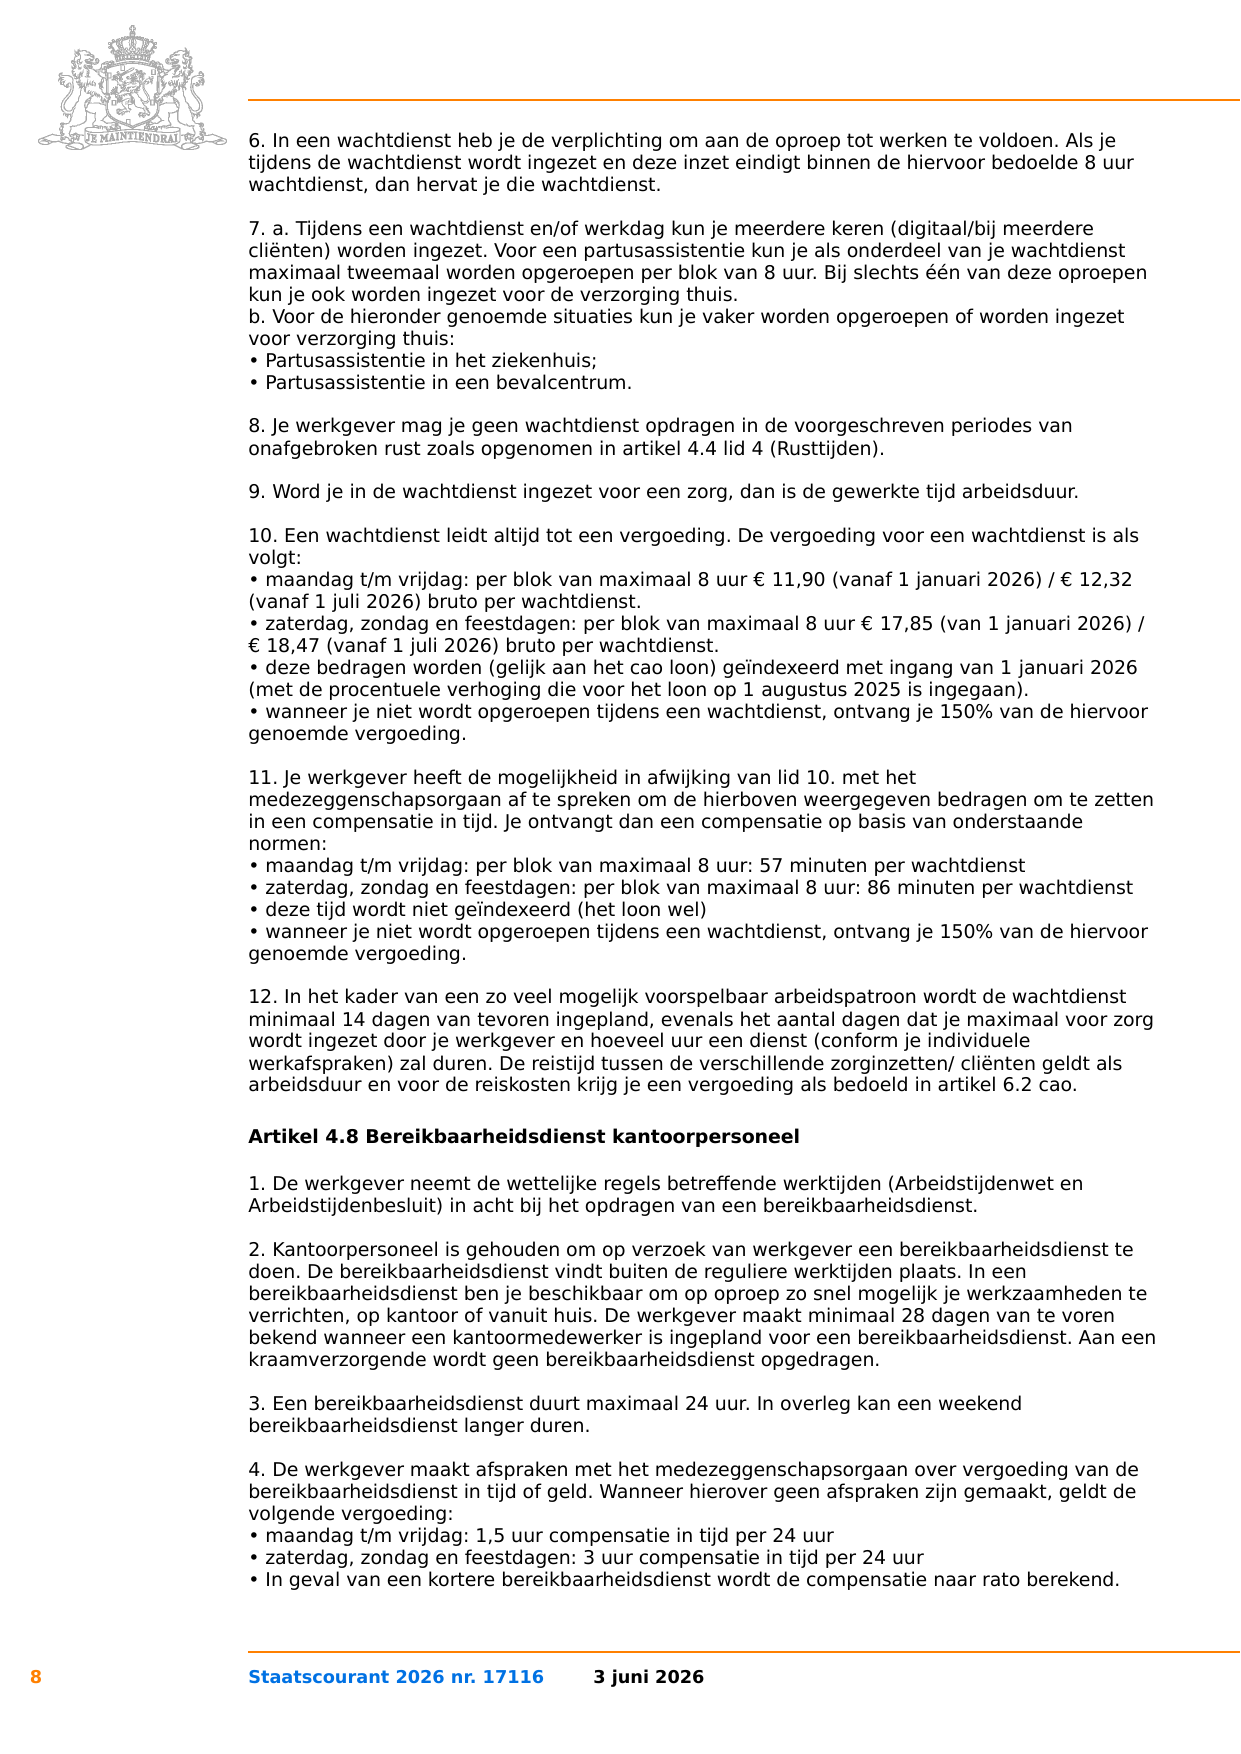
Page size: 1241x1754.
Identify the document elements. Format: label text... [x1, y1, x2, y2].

text 9. Word je in de wachtdienst ingezet voor een zorg, dan is de gewerkte tijd arbeidsduur. [248, 481, 1163, 503]
text 12. In het kader van een zo veel mogelijk voorspelbaar arbeidspatroon wordt de wachtdienst minimaal 14 dagen van tevoren ingepland, evenals het aantal dagen dat je maximaal voor zorg wordt ingezet door je werkgever en hoeveel uur een dienst (conform je individuele werkafspraken) zal duren. De reistijd tussen de verschillende zorginzetten/ cliënten geldt als arbeidsduur en voor de reiskosten krijg je een vergoeding als bedoeld in artikel 6.2 cao. [248, 986, 1163, 1096]
text 7. a. Tijdens een wachtdienst en/of werkdag kun je meerdere keren (digitaal/bij meerdere cliënten) worden ingezet. Voor een partusassistentie kun je als onderdeel van je wachtdienst maximaal tweemaal worden opgeroepen per blok van 8 uur. Bij slechts één van deze oproepen kun je ook worden ingezet voor de verzorging thuis. [248, 218, 1163, 306]
text 8. Je werkgever mag je geen wachtdienst opdragen in de voorgeschreven periodes van onafgebroken rust zoals opgenomen in artikel 4.4 lid 4 (Rusttijden). [248, 415, 1163, 459]
text 11. Je werkgever heeft de mogelijkheid in afwijking van lid 10. met het medezeggenschapsorgaan af te spreken om de hierboven weergegeven bedragen om te zetten in een compensatie in tijd. Je ontvangt dan een compensatie op basis van onderstaande normen: [248, 767, 1163, 855]
text • zaterdag, zondag en feestdagen: 3 uur compensatie in tijd per 24 uur [248, 1547, 1163, 1569]
text 10. Een wachtdienst leidt altijd tot een vergoeding. De vergoeding voor een wachtdienst is als volgt: [248, 525, 1163, 569]
text • maandag t/m vrijdag: per blok van maximaal 8 uur € 11,90 (vanaf 1 januari 2026) / € 12,32 (vanaf 1 juli 2026) bruto per wachtdienst. [248, 569, 1163, 613]
text • zaterdag, zondag en feestdagen: per blok van maximaal 8 uur: 86 minuten per wachtdienst [248, 877, 1163, 899]
text • maandag t/m vrijdag: per blok van maximaal 8 uur: 57 minuten per wachtdienst [248, 855, 1163, 877]
text • In geval van een kortere bereikbaarheidsdienst wordt de compensatie naar rato berekend. [248, 1569, 1163, 1591]
text 1. De werkgever neemt de wettelijke regels betreffende werktijden (Arbeidstijdenwet en Arbeidstijdenbesluit) in acht bij het opdragen van een bereikbaarheidsdienst. [248, 1173, 1163, 1217]
text 6. In een wachtdienst heb je de verplichting om aan de oproep tot werken te voldoen. Als je tijdens de wachtdienst wordt ingezet en deze inzet eindigt binnen de hiervoor bedoelde 8 uur wachtdienst, dan hervat je die wachtdienst. [248, 130, 1163, 196]
text • wanneer je niet wordt opgeroepen tijdens een wachtdienst, ontvang je 150% van de hiervoor genoemde vergoeding. [248, 921, 1163, 964]
text 3. Een bereikbaarheidsdienst duurt maximaal 24 uur. In overleg kan een weekend bereikbaarheidsdienst langer duren. [248, 1393, 1163, 1437]
subtitle Artikel 4.8 Bereikbaarheidsdienst kantoorpersoneel [248, 1126, 1163, 1148]
picture [38, 25, 227, 150]
text • Partusassistentie in het ziekenhuis; [248, 349, 1163, 372]
text 4. De werkgever maakt afspraken met het medezeggenschapsorgaan over vergoeding van de bereikbaarheidsdienst in tijd of geld. Wanneer hierover geen afspraken zijn gemaakt, geldt de volgende vergoeding: [248, 1459, 1163, 1525]
text • maandag t/m vrijdag: 1,5 uur compensatie in tijd per 24 uur [248, 1525, 1163, 1547]
text • deze tijd wordt niet geïndexeerd (het loon wel) [248, 899, 1163, 921]
text • wanneer je niet wordt opgeroepen tijdens een wachtdienst, ontvang je 150% van de hiervoor genoemde vergoeding. [248, 701, 1163, 745]
text b. Voor de hieronder genoemde situaties kun je vaker worden opgeroepen of worden ingezet voor verzorging thuis: [248, 306, 1163, 349]
text • Partusassistentie in een bevalcentrum. [248, 372, 1163, 393]
text 2. Kantoorpersoneel is gehouden om op verzoek van werkgever een bereikbaarheidsdienst te doen. De bereikbaarheidsdienst vindt buiten de reguliere werktijden plaats. In een bereikbaarheidsdienst ben je beschikbaar om op oproep zo snel mogelijk je werkzaamheden te verrichten, op kantoor of vanuit huis. De werkgever maakt minimaal 28 dagen van te voren bekend wanneer een kantoormedewerker is ingepland voor een bereikbaarheidsdienst. Aan een kraamverzorgende wordt geen bereikbaarheidsdienst opgedragen. [248, 1239, 1163, 1371]
text • zaterdag, zondag en feestdagen: per blok van maximaal 8 uur € 17,85 (van 1 januari 2026) / € 18,47 (vanaf 1 juli 2026) bruto per wachtdienst. [248, 613, 1163, 657]
text • deze bedragen worden (gelijk aan het cao loon) geïndexeerd met ingang van 1 januari 2026 (met de procentuele verhoging die voor het loon op 1 augustus 2025 is ingegaan). [248, 657, 1163, 701]
